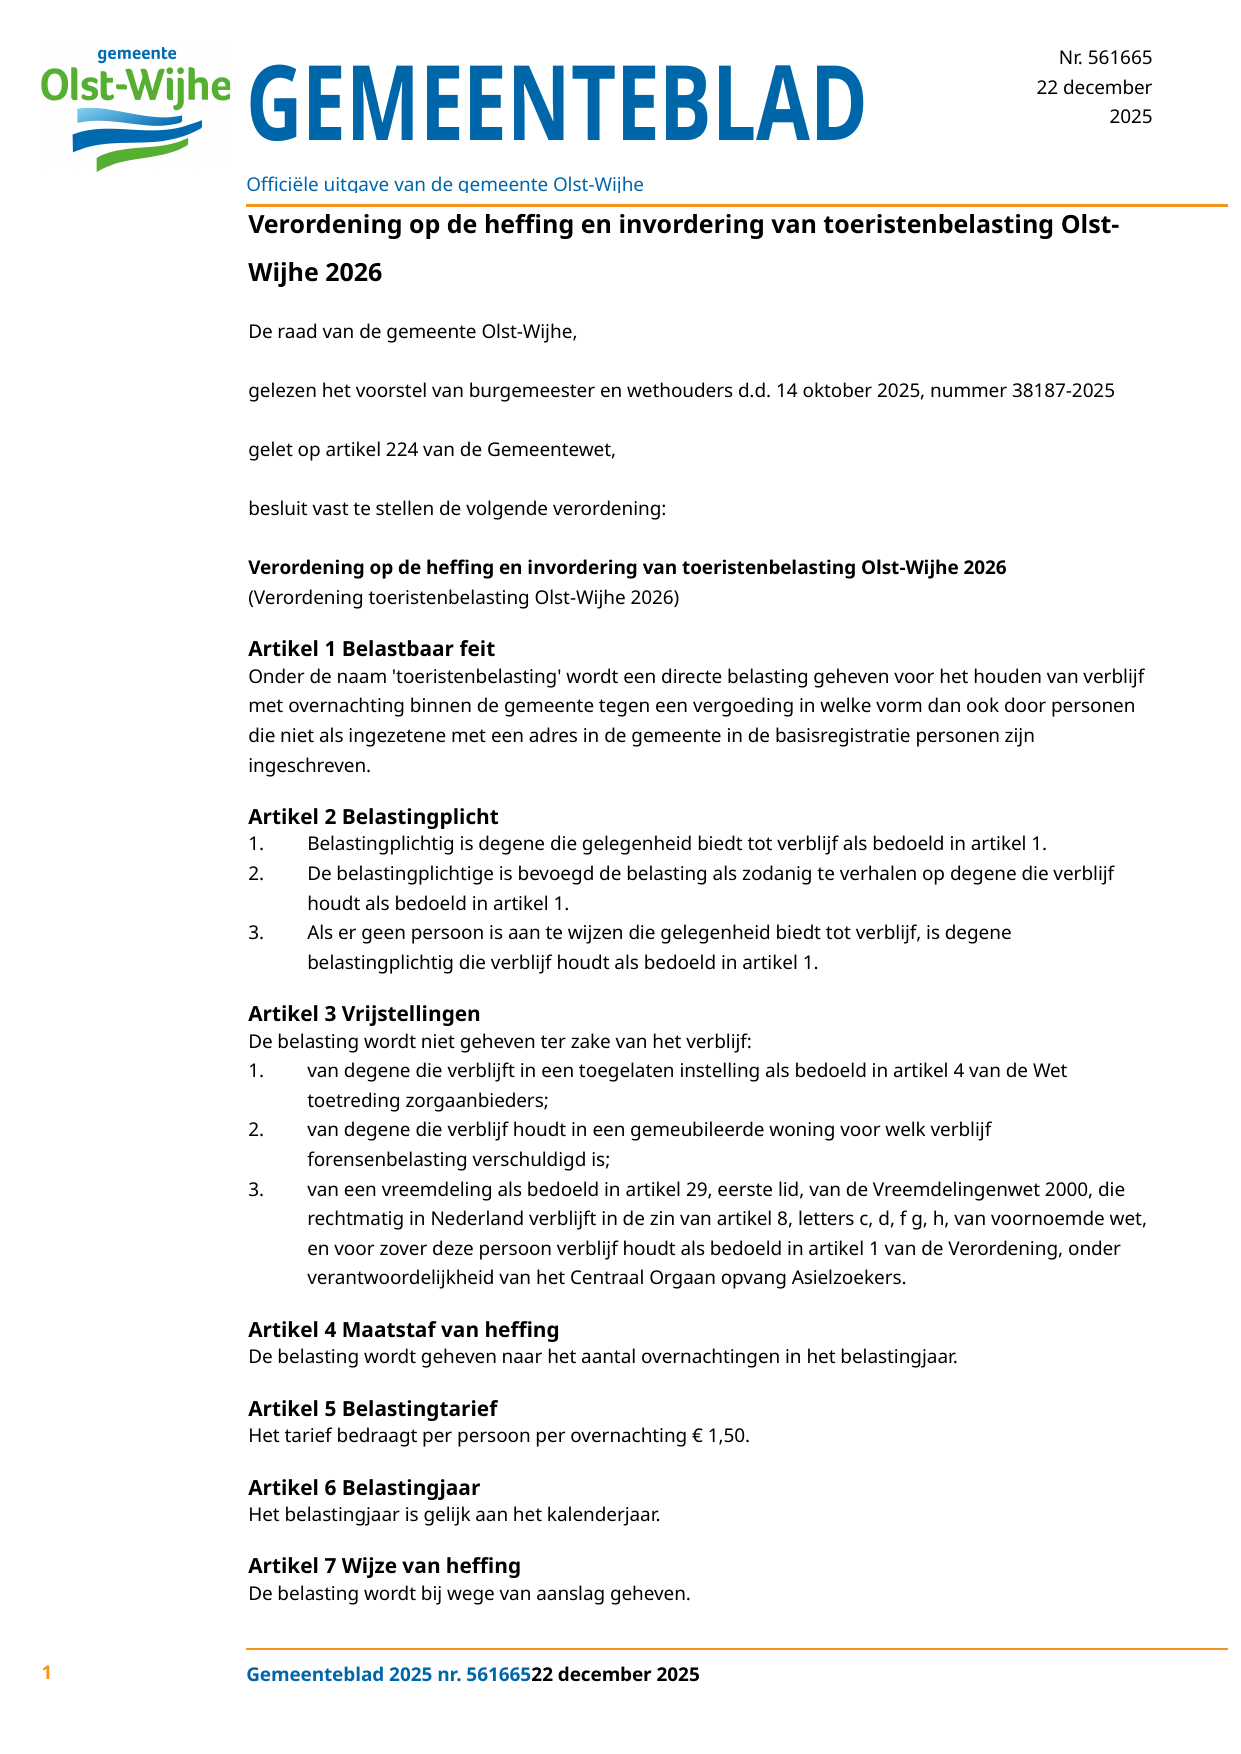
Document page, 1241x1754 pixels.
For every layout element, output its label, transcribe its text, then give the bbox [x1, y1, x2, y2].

text Het belastingjaar is gelijk aan het kalenderjaar. [248, 1501, 1152, 1527]
text De belasting wordt geheven naar het aantal overnachtingen in het belastingjaar. [248, 1343, 1152, 1369]
text Artikel 4 Maatstaf van heffing [248, 1315, 1152, 1343]
text Onder de naam 'toeristenbelasting' wordt een directe belasting geheven voor het houden van verblijf met overnachting binnen de gemeente tegen een vergoeding in welke vorm dan ook door personen die niet als ingezetene met een adres in de gemeente in de basisregistratie personen zijn ingeschreven. [248, 663, 1152, 777]
text Artikel 3 Vrijstellingen [248, 999, 1152, 1028]
text Verordening op de heffing en invordering van toeristenbelasting Olst-Wijhe 2026 [248, 207, 1152, 288]
text De belasting wordt bij wege van aanslag geheven. [248, 1580, 1152, 1606]
text gelezen het voorstel van burgemeester en wethouders d.d. 14 oktober 2025, nummer 38187-2025 [248, 377, 1152, 403]
picture [41, 47, 231, 172]
text De raad van de gemeente Olst-Wijhe, [248, 318, 1152, 344]
text Artikel 6 Belastingjaar [248, 1473, 1152, 1501]
text Artikel 2 Belastingplicht [248, 802, 1152, 831]
text Artikel 7 Wijze van heffing [248, 1551, 1152, 1580]
list van degene die verblijft in een toegelaten instelling als bedoeld in artikel 4 van de Wet toetreding zorgaanbieders; [248, 1057, 1152, 1113]
text De belasting wordt niet geheven ter zake van het verblijf: [248, 1028, 1152, 1053]
text Artikel 5 Belastingtarief [248, 1394, 1152, 1422]
text gelet op artikel 224 van de Gemeentewet, [248, 436, 1152, 462]
list Als er geen persoon is aan te wijzen die gelegenheid biedt tot verblijf, is degene belastingplichtig die verblijf houdt als bedoeld in artikel 1. [248, 919, 1152, 975]
text besluit vast te stellen de volgende verordening: [248, 495, 1152, 521]
list Belastingplichtig is degene die gelegenheid biedt tot verblijf als bedoeld in artikel 1. [248, 831, 1152, 856]
text Verordening op de heffing en invordering van toeristenbelasting Olst-Wijhe 2026 [248, 554, 1152, 580]
text Artikel 1 Belastbaar feit [248, 634, 1152, 663]
text Het tarief bedraagt per persoon per overnachting € 1,50. [248, 1422, 1152, 1448]
list De belastingplichtige is bevoegd de belasting als zodanig te verhalen op degene die verblijf houdt als bedoeld in artikel 1. [248, 860, 1152, 916]
list van een vreemdeling als bedoeld in artikel 29, eerste lid, van de Vreemdelingenwet 2000, die rechtmatig in Nederland verblijft in de zin van artikel 8, letters c, d, f g, h, van voornoemde wet, en voor zover deze persoon verblijf houdt als bedoeld in artikel 1 van de Verordening, onder verantwoordelijkheid van het Centraal Orgaan opvang Asielzoekers. [248, 1176, 1152, 1290]
text (Verordening toeristenbelasting Olst-Wijhe 2026) [248, 584, 1152, 610]
list van degene die verblijf houdt in een gemeubileerde woning voor welk verblijf forensenbelasting verschuldigd is; [248, 1117, 1152, 1172]
